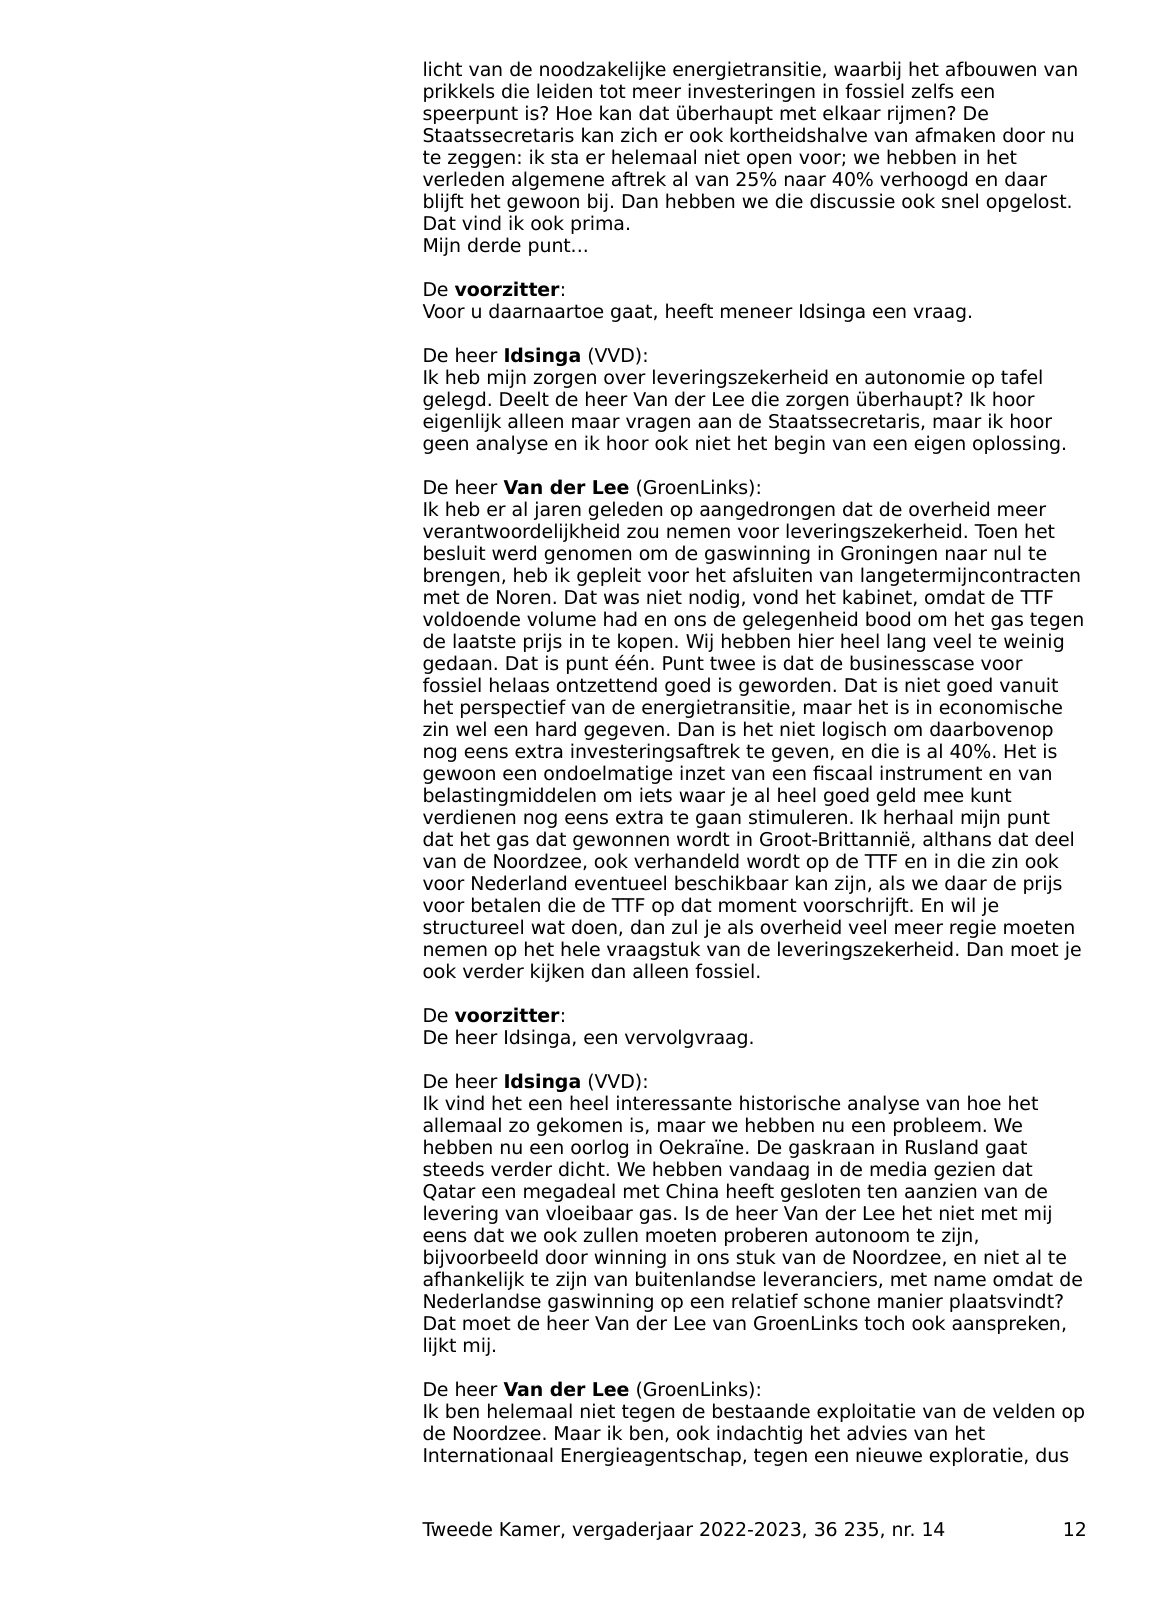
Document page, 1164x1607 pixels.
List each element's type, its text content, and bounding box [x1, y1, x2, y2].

text De voorzitter: [422, 1005, 1087, 1027]
text De heer Idsinga (VVD): [422, 345, 1087, 367]
text licht van de noodzakelijke energietransitie, waarbij het afbouwen van prikkels die leiden tot meer investeringen in fossiel zelfs een speerpunt is? Hoe kan dat überhaupt met elkaar rijmen? De Staatssecretaris kan zich er ook kortheidshalve van afmaken door nu te zeggen: ik sta er helemaal niet open voor; we hebben in het verleden algemene aftrek al van 25% naar 40% verhoogd en daar blijft het gewoon bij. Dan hebben we die discussie ook snel opgelost. Dat vind ik ook prima. [422, 59, 1087, 235]
text Voor u daarnaartoe gaat, heeft meneer Idsinga een vraag. [422, 301, 1087, 323]
text De voorzitter: [422, 279, 1087, 301]
text Ik heb mijn zorgen over leveringszekerheid en autonomie op tafel gelegd. Deelt de heer Van der Lee die zorgen überhaupt? Ik hoor eigenlijk alleen maar vragen aan de Staatssecretaris, maar ik hoor geen analyse en ik hoor ook niet het begin van een eigen oplossing. [422, 367, 1087, 455]
text Mijn derde punt... [422, 235, 1087, 257]
text Ik ben helemaal niet tegen de bestaande exploitatie van de velden op de Noordzee. Maar ik ben, ook indachtig het advies van het Internationaal Energieagentschap, tegen een nieuwe exploratie, dus [422, 1401, 1087, 1467]
text De heer Van der Lee (GroenLinks): [422, 1379, 1087, 1401]
text Ik heb er al jaren geleden op aangedrongen dat de overheid meer verantwoordelijkheid zou nemen voor leveringszekerheid. Toen het besluit werd genomen om de gaswinning in Groningen naar nul te brengen, heb ik gepleit voor het afsluiten van langetermijncontracten met de Noren. Dat was niet nodig, vond het kabinet, omdat de TTF voldoende volume had en ons de gelegenheid bood om het gas tegen de laatste prijs in te kopen. Wij hebben hier heel lang veel te weinig gedaan. Dat is punt één. Punt twee is dat de businesscase voor fossiel helaas ontzettend goed is geworden. Dat is niet goed vanuit het perspectief van de energietransitie, maar het is in economische zin wel een hard gegeven. Dan is het niet logisch om daarbovenop nog eens extra investeringsaftrek te geven, en die is al 40%. Het is gewoon een ondoelmatige inzet van een fiscaal instrument en van belastingmiddelen om iets waar je al heel goed geld mee kunt verdienen nog eens extra te gaan stimuleren. Ik herhaal mijn punt dat het gas dat gewonnen wordt in Groot-Brittannië, althans dat deel van de Noordzee, ook verhandeld wordt op de TTF en in die zin ook voor Nederland eventueel beschikbaar kan zijn, als we daar de prijs voor betalen die de TTF op dat moment voorschrijft. En wil je structureel wat doen, dan zul je als overheid veel meer regie moeten nemen op het hele vraagstuk van de leveringszekerheid. Dan moet je ook verder kijken dan alleen fossiel. [422, 499, 1087, 983]
text Ik vind het een heel interessante historische analyse van hoe het allemaal zo gekomen is, maar we hebben nu een probleem. We hebben nu een oorlog in Oekraïne. De gaskraan in Rusland gaat steeds verder dicht. We hebben vandaag in de media gezien dat Qatar een megadeal met China heeft gesloten ten aanzien van de levering van vloeibaar gas. Is de heer Van der Lee het niet met mij eens dat we ook zullen moeten proberen autonoom te zijn, bijvoorbeeld door winning in ons stuk van de Noordzee, en niet al te afhankelijk te zijn van buitenlandse leveranciers, met name omdat de Nederlandse gaswinning op een relatief schone manier plaatsvindt? Dat moet de heer Van der Lee van GroenLinks toch ook aanspreken, lijkt mij. [422, 1093, 1087, 1357]
text De heer Van der Lee (GroenLinks): [422, 477, 1087, 499]
text De heer Idsinga, een vervolgvraag. [422, 1027, 1087, 1049]
text De heer Idsinga (VVD): [422, 1071, 1087, 1093]
